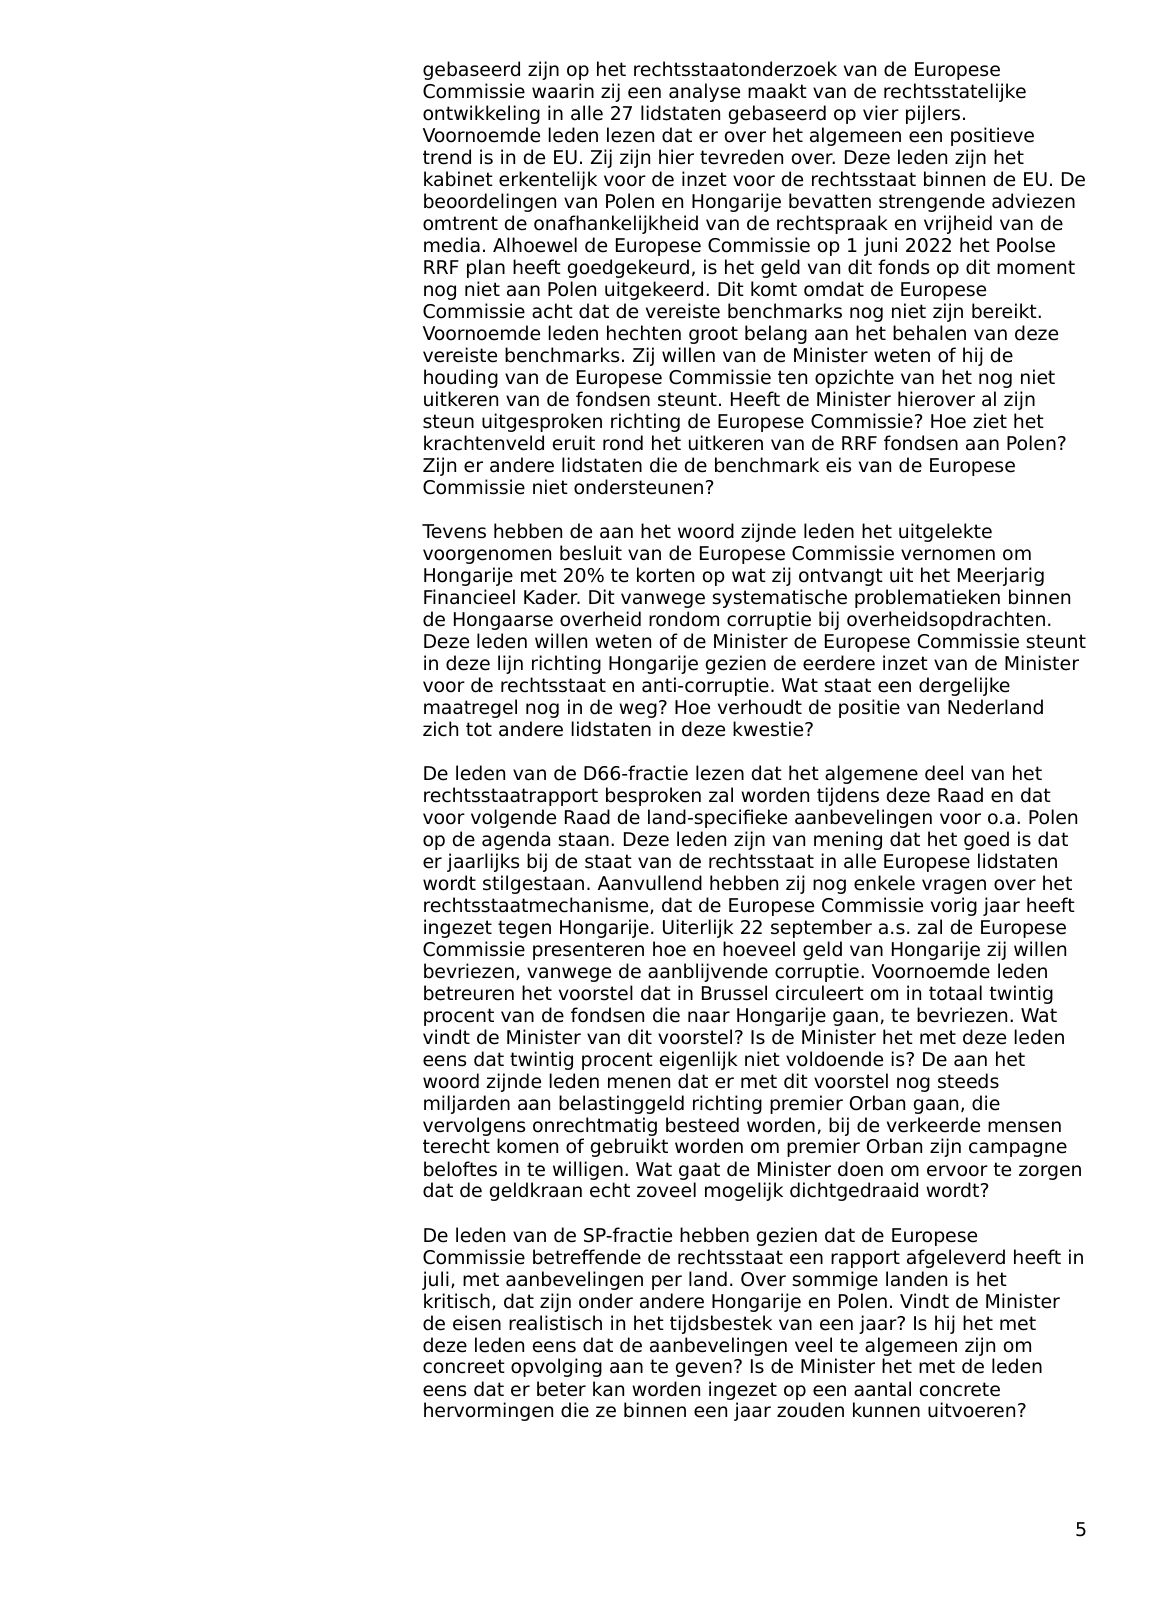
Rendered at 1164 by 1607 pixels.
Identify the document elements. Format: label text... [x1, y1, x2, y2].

text Tevens hebben de aan het woord zijnde leden het uitgelekte voorgenomen besluit van de Europese Commissie vernomen om Hongarije met 20% te korten op wat zij ontvangt uit het Meerjarig Financieel Kader. Dit vanwege systematische problematieken binnen de Hongaarse overheid rondom corruptie bij overheidsopdrachten. Deze leden willen weten of de Minister de Europese Commissie steunt in deze lijn richting Hongarije gezien de eerdere inzet van de Minister voor de rechtsstaat en anti-corruptie. Wat staat een dergelijke maatregel nog in de weg? Hoe verhoudt de positie van Nederland zich tot andere lidstaten in deze kwestie? [422, 521, 1087, 741]
text De leden van de D66-fractie lezen dat het algemene deel van het rechtsstaatrapport besproken zal worden tijdens deze Raad en dat voor volgende Raad de land-specifieke aanbevelingen voor o.a. Polen op de agenda staan. Deze leden zijn van mening dat het goed is dat er jaarlijks bij de staat van de rechtsstaat in alle Europese lidstaten wordt stilgestaan. Aanvullend hebben zij nog enkele vragen over het rechtsstaatmechanisme, dat de Europese Commissie vorig jaar heeft ingezet tegen Hongarije. Uiterlijk 22 september a.s. zal de Europese Commissie presenteren hoe en hoeveel geld van Hongarije zij willen bevriezen, vanwege de aanblijvende corruptie. Voornoemde leden betreuren het voorstel dat in Brussel circuleert om in totaal twintig procent van de fondsen die naar Hongarije gaan, te bevriezen. Wat vindt de Minister van dit voorstel? Is de Minister het met deze leden eens dat twintig procent eigenlijk niet voldoende is? De aan het woord zijnde leden menen dat er met dit voorstel nog steeds miljarden aan belastinggeld richting premier Orban gaan, die vervolgens onrechtmatig besteed worden, bij de verkeerde mensen terecht komen of gebruikt worden om premier Orban zijn campagne beloftes in te willigen. Wat gaat de Minister doen om ervoor te zorgen dat de geldkraan echt zoveel mogelijk dichtgedraaid wordt? [422, 763, 1087, 1202]
text gebaseerd zijn op het rechtsstaatonderzoek van de Europese Commissie waarin zij een analyse maakt van de rechtsstatelijke ontwikkeling in alle 27 lidstaten gebaseerd op vier pijlers. Voornoemde leden lezen dat er over het algemeen een positieve trend is in de EU. Zij zijn hier tevreden over. Deze leden zijn het kabinet erkentelijk voor de inzet voor de rechtsstaat binnen de EU. De beoordelingen van Polen en Hongarije bevatten strengende adviezen omtrent de onafhankelijkheid van de rechtspraak en vrijheid van de media. Alhoewel de Europese Commissie op 1 juni 2022 het Poolse RRF plan heeft goedgekeurd, is het geld van dit fonds op dit moment nog niet aan Polen uitgekeerd. Dit komt omdat de Europese Commissie acht dat de vereiste benchmarks nog niet zijn bereikt. Voornoemde leden hechten groot belang aan het behalen van deze vereiste benchmarks. Zij willen van de Minister weten of hij de houding van de Europese Commissie ten opzichte van het nog niet uitkeren van de fondsen steunt. Heeft de Minister hierover al zijn steun uitgesproken richting de Europese Commissie? Hoe ziet het krachtenveld eruit rond het uitkeren van de RRF fondsen aan Polen? Zijn er andere lidstaten die de benchmark eis van de Europese Commissie niet ondersteunen? [422, 59, 1087, 499]
text De leden van de SP-fractie hebben gezien dat de Europese Commissie betreffende de rechtsstaat een rapport afgeleverd heeft in juli, met aanbevelingen per land. Over sommige landen is het kritisch, dat zijn onder andere Hongarije en Polen. Vindt de Minister de eisen realistisch in het tijdsbestek van een jaar? Is hij het met deze leden eens dat de aanbevelingen veel te algemeen zijn om concreet opvolging aan te geven? Is de Minister het met de leden eens dat er beter kan worden ingezet op een aantal concrete hervormingen die ze binnen een jaar zouden kunnen uitvoeren? [422, 1224, 1087, 1422]
